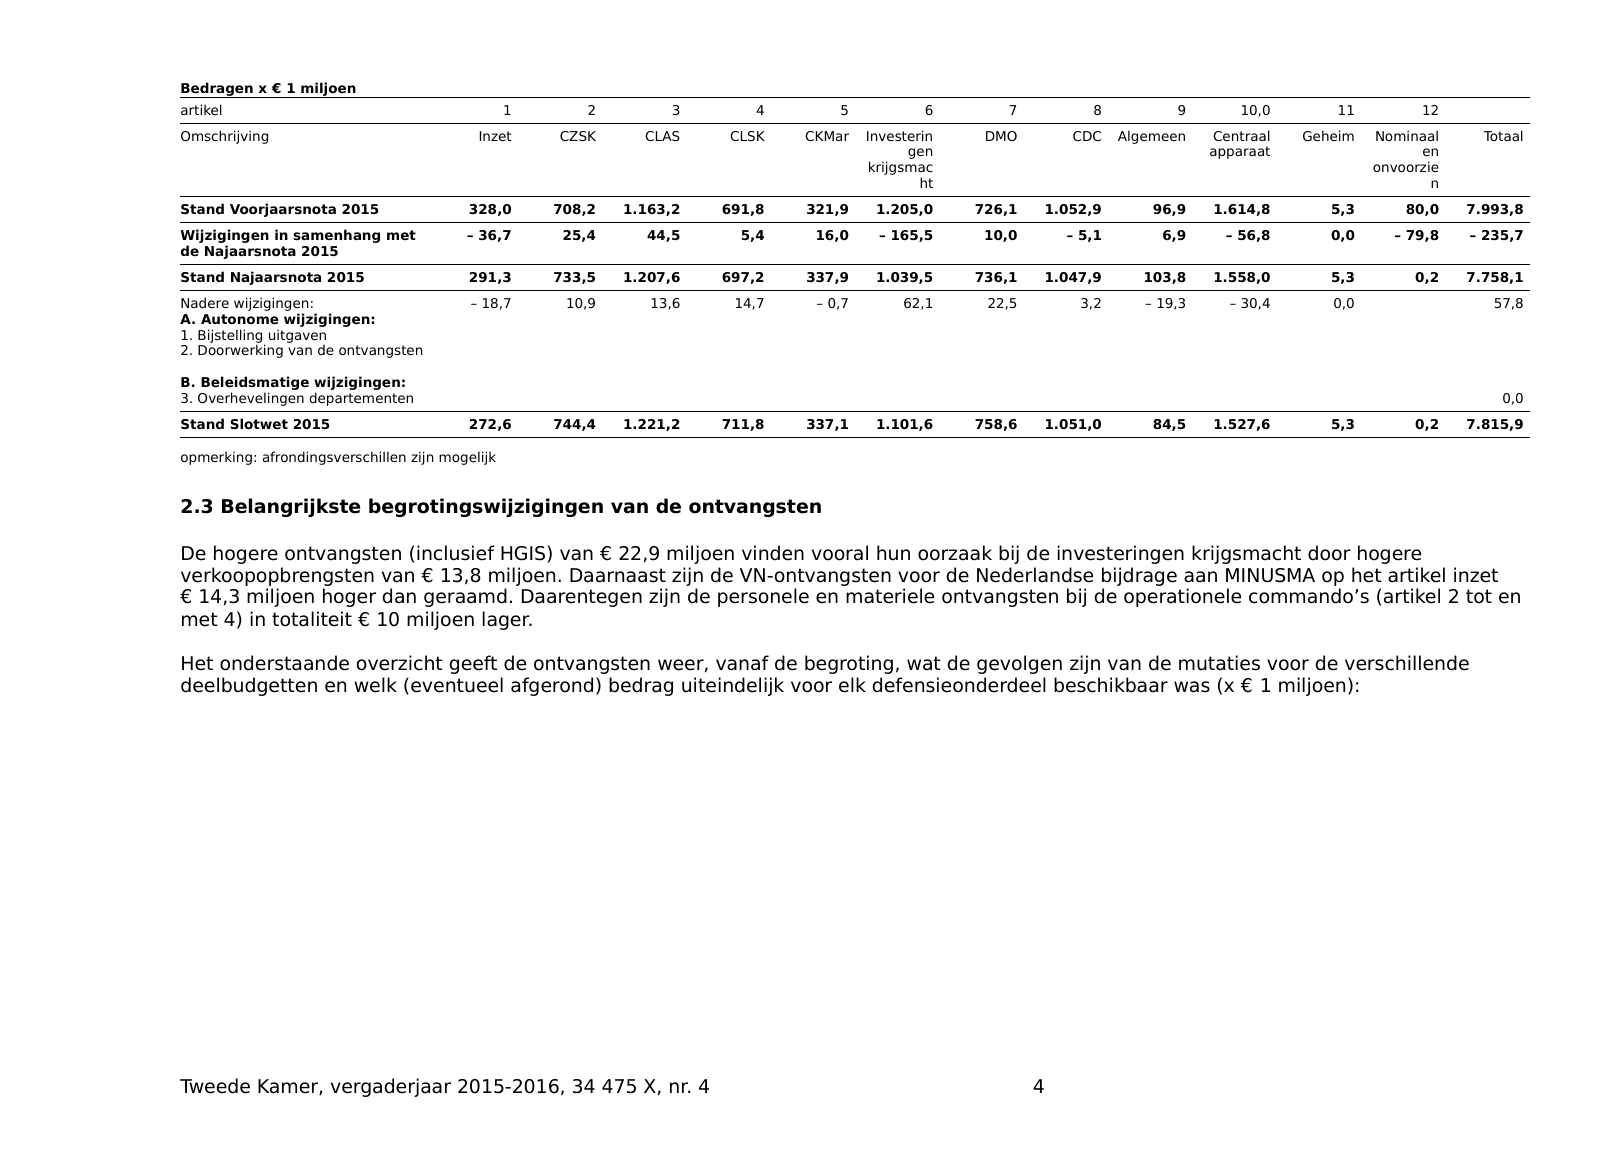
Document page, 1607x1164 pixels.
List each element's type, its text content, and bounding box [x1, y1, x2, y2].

table_cell [1276, 328, 1361, 343]
table_cell [1361, 328, 1445, 343]
table_cell Centraal apparaat [1192, 124, 1276, 196]
table_cell 733,5 [518, 265, 602, 290]
table_cell – 5,1 [1023, 223, 1108, 264]
table_cell 8 [1023, 98, 1108, 123]
table_cell 7.815,9 [1445, 412, 1529, 437]
table_cell – 19,3 [1108, 291, 1192, 312]
table_cell 708,2 [518, 197, 602, 222]
table_cell Stand Voorjaarsnota 2015 [180, 197, 433, 222]
table_cell 5 [770, 98, 854, 123]
table_cell 726,1 [939, 197, 1023, 222]
table_cell [1361, 375, 1445, 390]
table_cell 711,8 [686, 412, 770, 437]
table_cell [1023, 375, 1108, 390]
table_cell 11 [1276, 98, 1361, 123]
table_cell 10,9 [518, 291, 602, 312]
table_cell [518, 375, 602, 390]
table_cell 337,1 [770, 412, 854, 437]
table_cell 4 [686, 98, 770, 123]
table_cell – 18,7 [433, 291, 517, 312]
table_cell 6 [855, 98, 939, 123]
table_cell Stand Najaarsnota 2015 [180, 265, 433, 290]
table_cell Wijzigingen in samenhang met de Najaarsnota 2015 [180, 223, 433, 264]
table_cell [1108, 343, 1192, 359]
table_cell [1276, 390, 1361, 411]
table_cell 736,1 [939, 265, 1023, 290]
table_cell 0,0 [1445, 390, 1529, 411]
table_cell 1.052,9 [1023, 197, 1108, 222]
table_cell 3,2 [1023, 291, 1108, 312]
table_cell 1 [433, 98, 517, 123]
table_cell [433, 343, 517, 359]
table_cell [1108, 359, 1192, 375]
table_cell [1361, 390, 1445, 411]
table_cell [686, 328, 770, 343]
table_cell Totaal [1445, 124, 1529, 196]
table_cell [602, 328, 686, 343]
table_cell 691,8 [686, 197, 770, 222]
table_cell [1361, 359, 1445, 375]
table_cell [686, 359, 770, 375]
table_cell opmerking: afrondingsverschillen zijn mogelijk [180, 438, 1529, 466]
table_cell [1108, 328, 1192, 343]
table_cell 1.614,8 [1192, 197, 1276, 222]
table_cell 2 [518, 98, 602, 123]
table_cell 22,5 [939, 291, 1023, 312]
table_cell [1276, 343, 1361, 359]
table_cell 62,1 [855, 291, 939, 312]
table_cell [1023, 343, 1108, 359]
table_cell [1192, 328, 1276, 343]
table_cell [1192, 375, 1276, 390]
table_cell Stand Slotwet 2015 [180, 412, 433, 437]
table_cell [602, 375, 686, 390]
table_cell CKMar [770, 124, 854, 196]
table_cell 57,8 [1445, 291, 1529, 312]
table_cell 1.527,6 [1192, 412, 1276, 437]
table_cell [939, 312, 1023, 327]
table_cell [1023, 390, 1108, 411]
table_cell [939, 343, 1023, 359]
table_cell [1445, 328, 1529, 343]
table_cell 44,5 [602, 223, 686, 264]
table_cell [433, 328, 517, 343]
table_cell [855, 375, 939, 390]
table_cell Nominaal en onvoorzien [1361, 124, 1445, 196]
table_cell [1276, 359, 1361, 375]
table_cell 328,0 [433, 197, 517, 222]
table_cell Inzet [433, 124, 517, 196]
table_cell 10,0 [1192, 98, 1276, 123]
table_cell 2. Doorwerking van de ontvangsten [180, 343, 433, 359]
table_cell 5,3 [1276, 197, 1361, 222]
table_cell – 30,4 [1192, 291, 1276, 312]
table_cell [1361, 312, 1445, 327]
table_cell [1445, 359, 1529, 375]
table_cell 84,5 [1108, 412, 1192, 437]
table_cell 5,3 [1276, 265, 1361, 290]
table_cell – 165,5 [855, 223, 939, 264]
table_cell [939, 390, 1023, 411]
table_cell [939, 328, 1023, 343]
table_cell DMO [939, 124, 1023, 196]
table_cell [602, 390, 686, 411]
table_cell – 36,7 [433, 223, 517, 264]
table_cell [602, 343, 686, 359]
table_cell artikel [180, 98, 433, 123]
table_cell – 56,8 [1192, 223, 1276, 264]
table_cell [939, 359, 1023, 375]
table_cell [1361, 291, 1445, 312]
table_cell 337,9 [770, 265, 854, 290]
table_cell [1108, 390, 1192, 411]
table_header Bedragen x € 1 miljoen [180, 81, 1529, 97]
table_cell 1.047,9 [1023, 265, 1108, 290]
table_cell 103,8 [1108, 265, 1192, 290]
table_cell [855, 343, 939, 359]
table_cell [518, 343, 602, 359]
table_cell [855, 359, 939, 375]
table_cell 321,9 [770, 197, 854, 222]
table_cell [602, 312, 686, 327]
table_cell [1361, 343, 1445, 359]
table_cell [1192, 312, 1276, 327]
table_cell 3. Overhevelingen departementen [180, 390, 433, 411]
table_cell [1445, 375, 1529, 390]
table_cell CLAS [602, 124, 686, 196]
table_cell [1023, 312, 1108, 327]
table_cell 25,4 [518, 223, 602, 264]
table_cell 5,4 [686, 223, 770, 264]
table_cell [1276, 312, 1361, 327]
table_cell [433, 359, 517, 375]
table_cell 10,0 [939, 223, 1023, 264]
table_cell [1445, 343, 1529, 359]
table_cell [939, 375, 1023, 390]
table_cell [770, 312, 854, 327]
table_cell 1.163,2 [602, 197, 686, 222]
table_cell 1.101,6 [855, 412, 939, 437]
table_cell 7.758,1 [1445, 265, 1529, 290]
table_cell [770, 390, 854, 411]
table_cell 272,6 [433, 412, 517, 437]
table_cell [518, 359, 602, 375]
table_cell 9 [1108, 98, 1192, 123]
table_cell 697,2 [686, 265, 770, 290]
table_cell [855, 312, 939, 327]
table_cell [1276, 375, 1361, 390]
table_cell [1023, 328, 1108, 343]
subtitle 2.3 Belangrijkste begrotingswijzigingen van de ontvangsten [180, 496, 1529, 517]
table_cell 0,2 [1361, 265, 1445, 290]
table_cell CLSK [686, 124, 770, 196]
table_cell [518, 312, 602, 327]
table_cell CDC [1023, 124, 1108, 196]
table_cell 1.221,2 [602, 412, 686, 437]
table_cell [1108, 375, 1192, 390]
table_cell 1.205,0 [855, 197, 939, 222]
table_cell [602, 359, 686, 375]
table_cell B. Beleidsmatige wijzigingen: [180, 375, 433, 390]
table_cell [1192, 390, 1276, 411]
table_cell 3 [602, 98, 686, 123]
table_cell 0,2 [1361, 412, 1445, 437]
table_cell [770, 328, 854, 343]
table_cell Algemeen [1108, 124, 1192, 196]
table_cell 744,4 [518, 412, 602, 437]
table_cell 1.051,0 [1023, 412, 1108, 437]
table_cell [686, 375, 770, 390]
table_cell [518, 390, 602, 411]
table_cell [1108, 312, 1192, 327]
table_cell [855, 390, 939, 411]
table_cell 96,9 [1108, 197, 1192, 222]
table_cell CZSK [518, 124, 602, 196]
table_cell Nadere wijzigingen: [180, 291, 433, 312]
table_cell [180, 359, 433, 375]
table_cell 12 [1361, 98, 1445, 123]
table_cell Omschrijving [180, 124, 433, 196]
table_cell 1. Bijstelling uitgaven [180, 328, 433, 343]
table_cell 5,3 [1276, 412, 1361, 437]
table_cell [433, 312, 517, 327]
table_cell 291,3 [433, 265, 517, 290]
table_cell [433, 375, 517, 390]
table_cell Geheim [1276, 124, 1361, 196]
table_cell 0,0 [1276, 291, 1361, 312]
table_cell [855, 328, 939, 343]
table_cell [518, 328, 602, 343]
table_cell [686, 312, 770, 327]
table_cell 7 [939, 98, 1023, 123]
table_cell – 79,8 [1361, 223, 1445, 264]
table_cell [770, 343, 854, 359]
table_cell 14,7 [686, 291, 770, 312]
table_cell 1.558,0 [1192, 265, 1276, 290]
table_cell [770, 359, 854, 375]
table_cell [1445, 98, 1529, 123]
table_cell – 235,7 [1445, 223, 1529, 264]
table_cell [770, 375, 854, 390]
table_cell [686, 390, 770, 411]
table_cell [1192, 343, 1276, 359]
table_cell A. Autonome wijzigingen: [180, 312, 433, 327]
table_cell 6,9 [1108, 223, 1192, 264]
text Het onderstaande overzicht geeft de ontvangsten weer, vanaf de begroting, wat de gevolgen zijn van de mutaties voor de verschillende deelbudgetten en welk (eventueel afgerond) bedrag uiteindelijk voor elk defensieonderdeel beschikbaar was (x € 1 miljoen): [180, 653, 1529, 697]
table_cell 7.993,8 [1445, 197, 1529, 222]
table_cell [1192, 359, 1276, 375]
text De hogere ontvangsten (inclusief HGIS) van € 22,9 miljoen vinden vooral hun oorzaak bij de investeringen krijgsmacht door hogere verkoopopbrengsten van € 13,8 miljoen. Daarnaast zijn de VN-ontvangsten voor de Nederlandse bijdrage aan MINUSMA op het artikel inzet € 14,3 miljoen hoger dan geraamd. Daarentegen zijn de personele en materiele ontvangsten bij de operationele commando’s (artikel 2 tot en met 4) in totaliteit € 10 miljoen lager. [180, 542, 1529, 630]
table_cell 0,0 [1276, 223, 1361, 264]
table_cell 16,0 [770, 223, 854, 264]
table_cell 80,0 [1361, 197, 1445, 222]
table_cell 13,6 [602, 291, 686, 312]
table_cell 1.207,6 [602, 265, 686, 290]
table_cell [433, 390, 517, 411]
table_cell – 0,7 [770, 291, 854, 312]
table_cell 1.039,5 [855, 265, 939, 290]
table_cell [686, 343, 770, 359]
table_cell 758,6 [939, 412, 1023, 437]
table_cell [1023, 359, 1108, 375]
table_cell Investeringen krijgsmacht [855, 124, 939, 196]
table_cell [1445, 312, 1529, 327]
